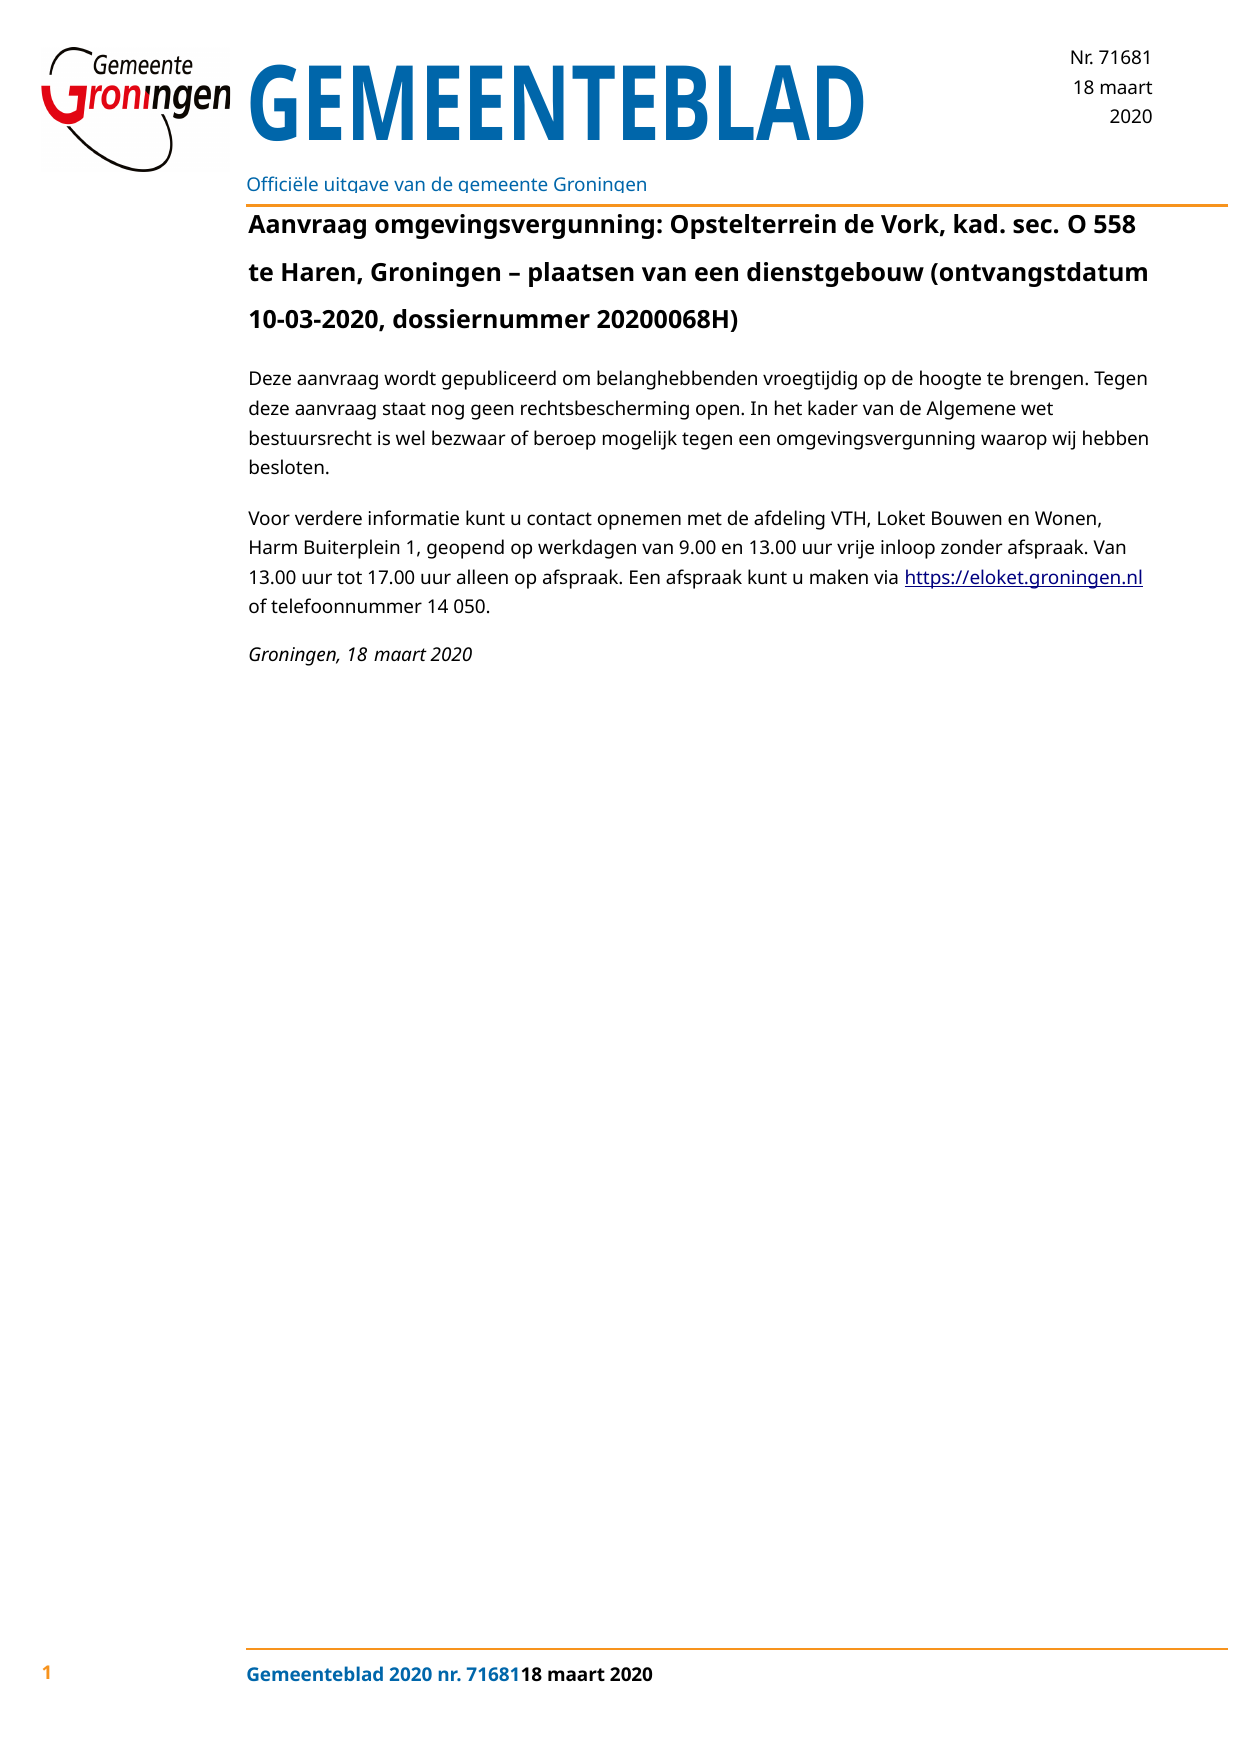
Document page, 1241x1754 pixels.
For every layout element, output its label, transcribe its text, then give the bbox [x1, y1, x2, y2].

text Aanvraag omgevingsvergunning: Opstelterrein de Vork, kad. sec. O 558 te Haren, Groningen – plaatsen van een dienstgebouw (ontvangstdatum 10-03-2020, dossiernummer 20200068H) [248, 207, 1152, 336]
text Groningen, 18 maart 2020 [248, 641, 1152, 667]
text Deze aanvraag wordt gepubliceerd om belanghebbenden vroegtijdig op de hoogte te brengen. Tegen deze aanvraag staat nog geen rechtsbescherming open. In het kader van de Algemene wet bestuursrecht is wel bezwaar of beroep mogelijk tegen een omgevingsvergunning waarop wij hebben besloten. [248, 366, 1152, 480]
text Voor verdere informatie kunt u contact opnemen met de afdeling VTH, Loket Bouwen en Wonen, Harm Buiterplein 1, geopend op werkdagen van 9.00 en 13.00 uur vrije inloop zonder afspraak. Van 13.00 uur tot 17.00 uur alleen op afspraak. Een afspraak kunt u maken via https://eloket.groningen.nl of telefoonnummer 14 050. [248, 505, 1152, 619]
picture [41, 47, 231, 172]
